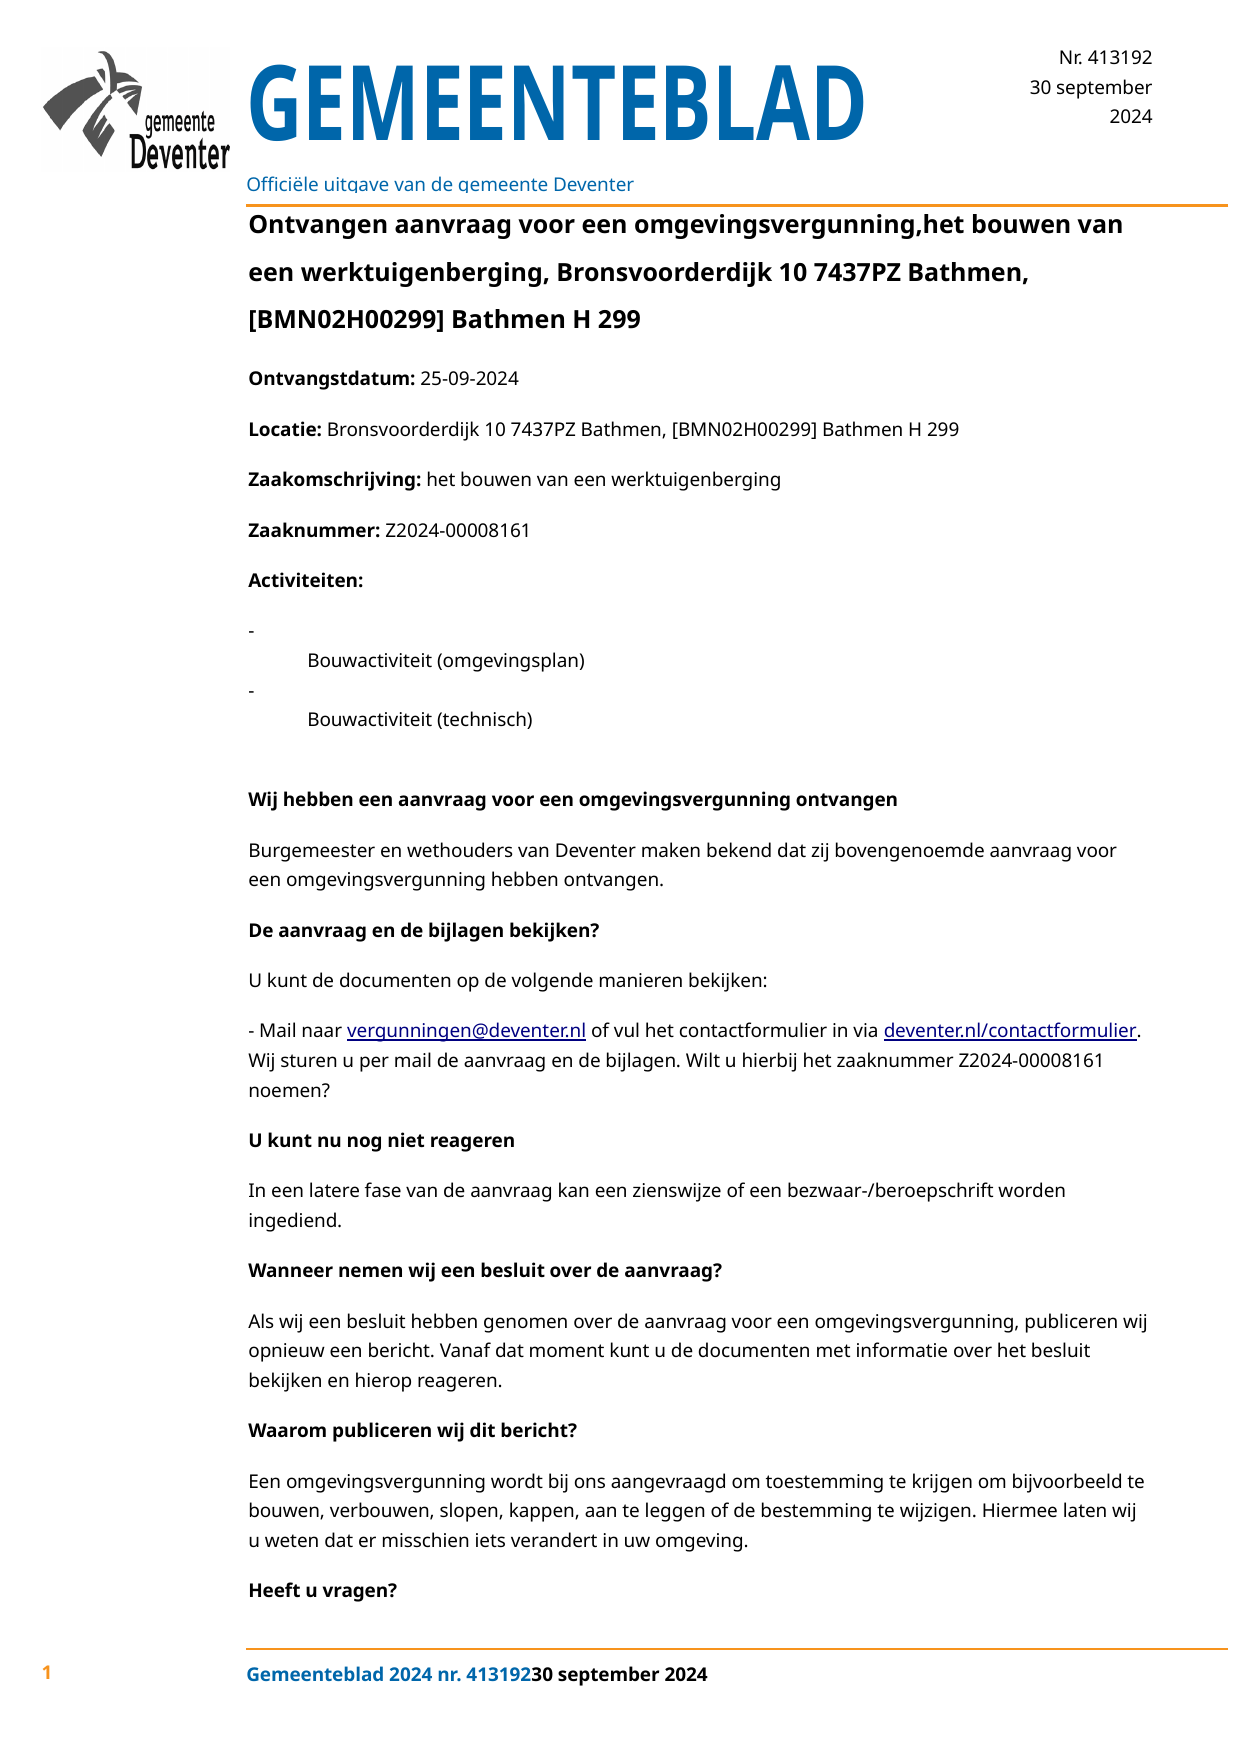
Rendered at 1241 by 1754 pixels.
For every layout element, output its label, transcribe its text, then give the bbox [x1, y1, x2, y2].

text Zaaknummer: Z2024-00008161 [248, 517, 1152, 542]
text Ontvangstdatum: 25-09-2024 [248, 366, 1152, 391]
picture [41, 47, 231, 172]
text Als wij een besluit hebben genomen over de aanvraag voor een omgevingsvergunning, publiceren wij opnieuw een bericht. Vanaf dat moment kunt u de documenten met informatie over het besluit bekijken en hierop reageren. [248, 1308, 1152, 1393]
text Waarom publiceren wij dit bericht? [248, 1418, 1152, 1443]
text Zaakomschrijving: het bouwen van een werktuigenberging [248, 466, 1152, 492]
text Ontvangen aanvraag voor een omgevingsvergunning,het bouwen van een werktuigenberging, Bronsvoorderdijk 10 7437PZ Bathmen, [BMN02H00299] Bathmen H 299 [248, 207, 1152, 336]
text Wanneer nemen wij een besluit over de aanvraag? [248, 1258, 1152, 1283]
list Bouwactiviteit (technisch) [248, 706, 1152, 732]
text Locatie: Bronsvoorderdijk 10 7437PZ Bathmen, [BMN02H00299] Bathmen H 299 [248, 416, 1152, 442]
text Heeft u vragen? [248, 1578, 1152, 1603]
text - Mail naar vergunningen@deventer.nl of vul het contactformulier in via deventer.nl/contactformulier. Wij sturen u per mail de aanvraag en de bijlagen. Wilt u hierbij het zaaknummer Z2024-00008161 noemen? [248, 1018, 1152, 1102]
text U kunt nu nog niet reageren [248, 1127, 1152, 1153]
text Wij hebben een aanvraag voor een omgevingsvergunning ontvangen [248, 786, 1152, 812]
text De aanvraag en de bijlagen bekijken? [248, 917, 1152, 942]
text Een omgevingsvergunning wordt bij ons aangevraagd om toestemming te krijgen om bijvoorbeeld te bouwen, verbouwen, slopen, kappen, aan te leggen of de bestemming te wijzigen. Hiermee laten wij u weten dat er misschien iets verandert in uw omgeving. [248, 1468, 1152, 1553]
text In een latere fase van de aanvraag kan een zienswijze of een bezwaar-/beroepschrift worden ingediend. [248, 1178, 1152, 1233]
text Burgemeester en wethouders van Deventer maken bekend dat zij bovengenoemde aanvraag voor een omgevingsvergunning hebben ontvangen. [248, 837, 1152, 892]
list Bouwactiviteit (omgevingsplan) [248, 647, 1152, 673]
text Activiteiten: [248, 567, 1152, 593]
text U kunt de documenten op de volgende manieren bekijken: [248, 967, 1152, 993]
